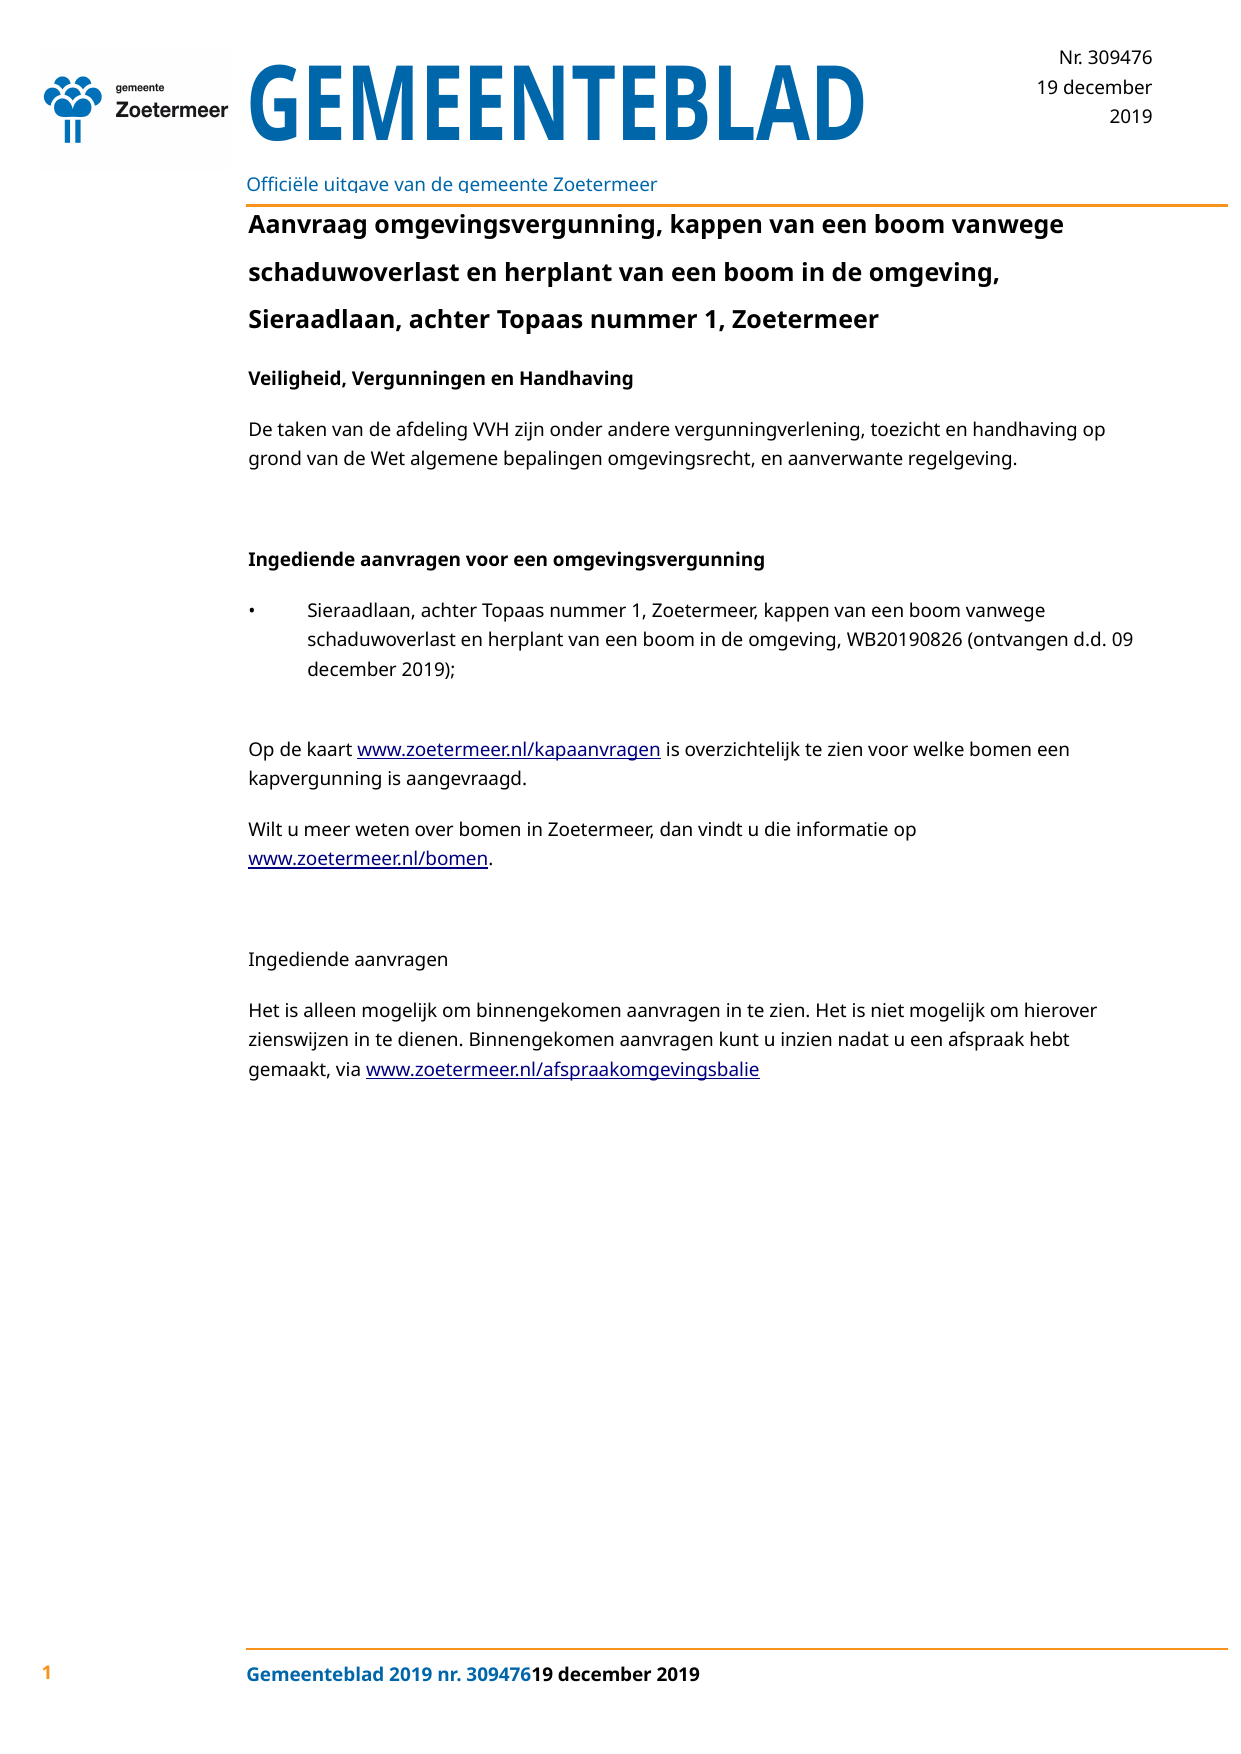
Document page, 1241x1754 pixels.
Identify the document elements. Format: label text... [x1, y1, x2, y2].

list Sieraadlaan, achter Topaas nummer 1, Zoetermeer, kappen van een boom vanwege schaduwoverlast en herplant van een boom in de omgeving, WB20190826 (ontvangen d.d. 09 december 2019); [248, 597, 1152, 682]
text Het is alleen mogelijk om binnengekomen aanvragen in te zien. Het is niet mogelijk om hierover zienswijzen in te dienen. Binnengekomen aanvragen kunt u inzien nadat u een afspraak hebt gemaakt, via www.zoetermeer.nl/afspraakomgevingsbalie [248, 997, 1152, 1082]
text Aanvraag omgevingsvergunning, kappen van een boom vanwege schaduwoverlast en herplant van een boom in de omgeving, Sieraadlaan, achter Topaas nummer 1, Zoetermeer [248, 207, 1152, 336]
text Veiligheid, Vergunningen en Handhaving [248, 366, 1152, 391]
text Wilt u meer weten over bomen in Zoetermeer, dan vindt u die informatie op www.zoetermeer.nl/bomen. [248, 816, 1152, 871]
text Ingediende aanvragen voor een omgevingsvergunning [248, 546, 1152, 572]
text Ingediende aanvragen [248, 946, 1152, 972]
picture [41, 47, 231, 172]
text Op de kaart www.zoetermeer.nl/kapaanvragen is overzichtelijk te zien voor welke bomen een kapvergunning is aangevraagd. [248, 736, 1152, 791]
text De taken van de afdeling VVH zijn onder andere vergunningverlening, toezicht en handhaving op grond van de Wet algemene bepalingen omgevingsrecht, en aanverwante regelgeving. [248, 416, 1152, 471]
